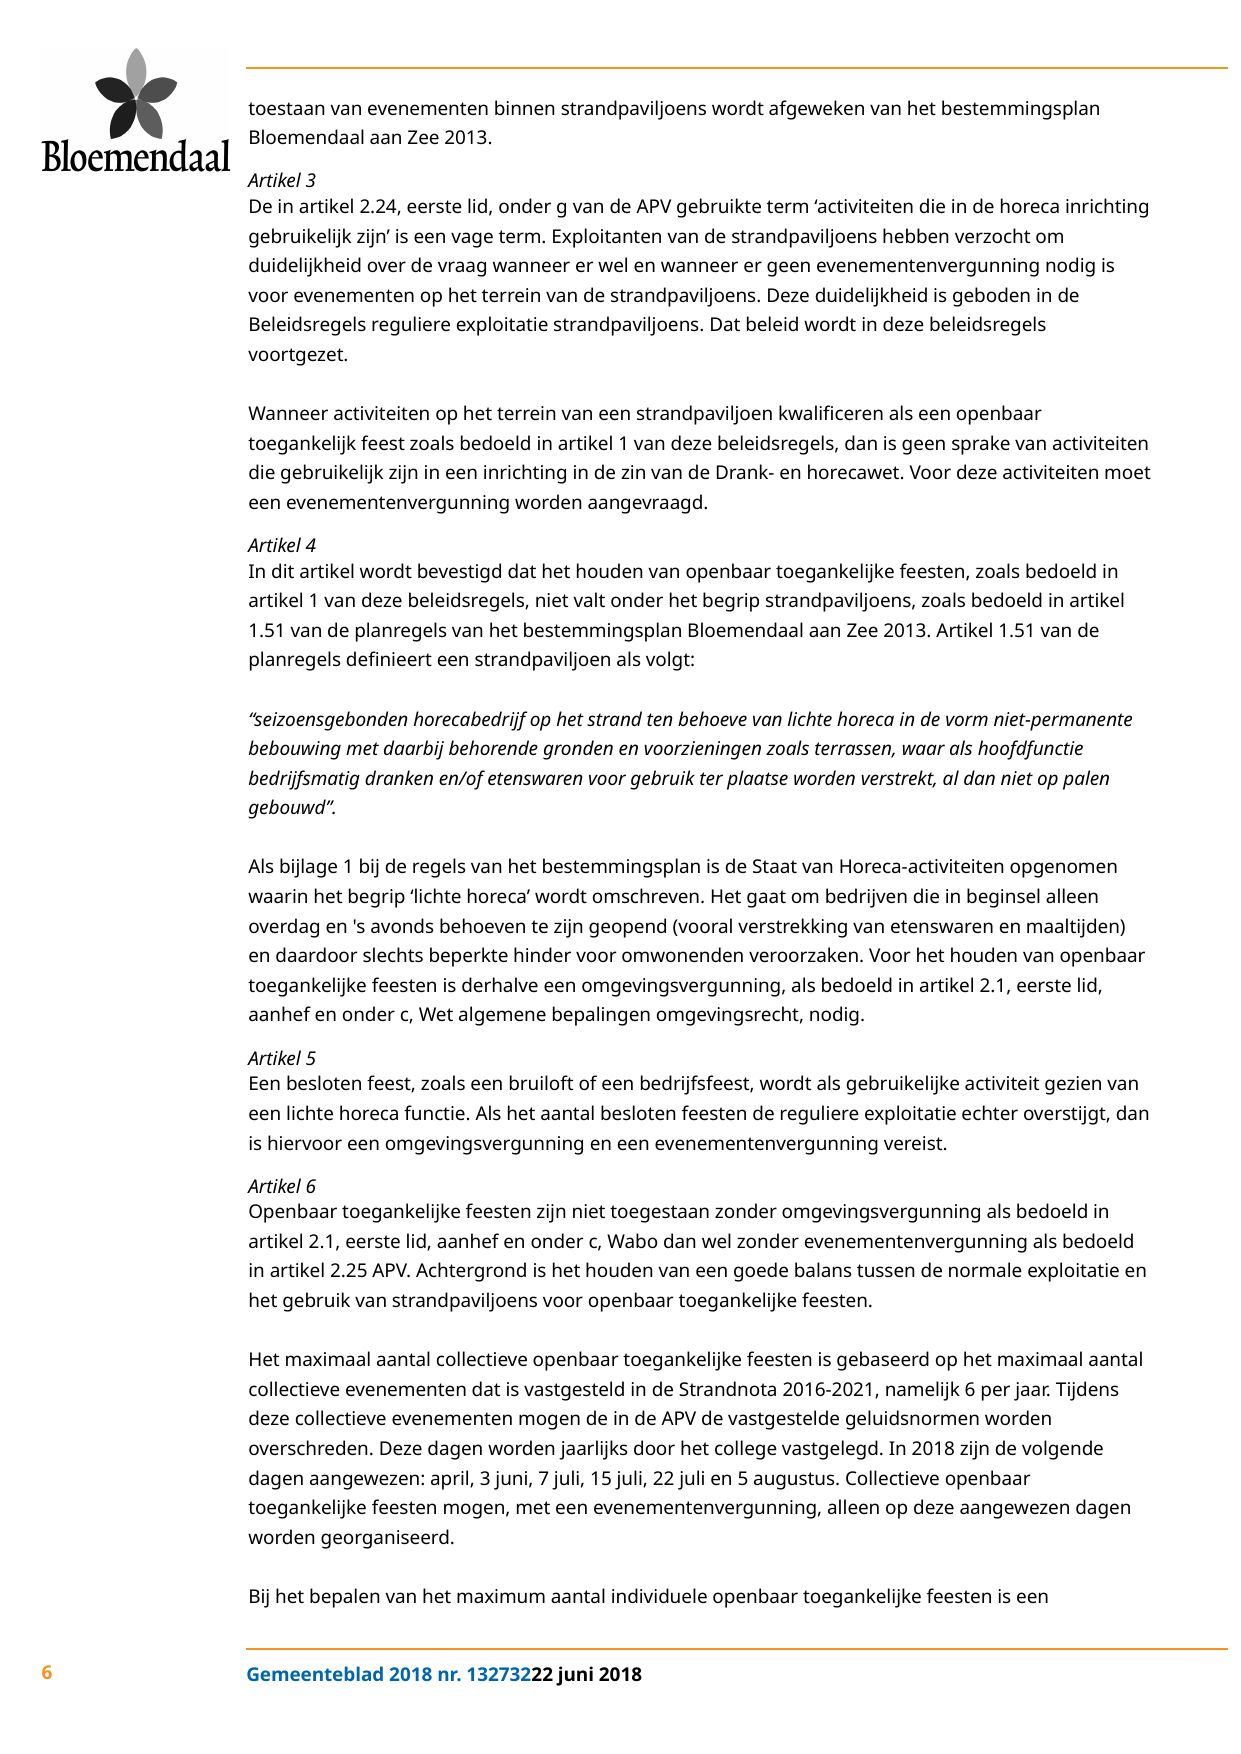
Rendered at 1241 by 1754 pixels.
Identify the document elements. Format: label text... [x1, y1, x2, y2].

text Artikel 5 [248, 1045, 1152, 1071]
text Een besloten feest, zoals een bruiloft of een bedrijfsfeest, wordt als gebruikelijke activiteit gezien van een lichte horeca functie. Als het aantal besloten feesten de reguliere exploitatie echter overstijgt, dan is hiervoor een omgevingsvergunning en een evenementenvergunning vereist. [248, 1071, 1152, 1155]
text In dit artikel wordt bevestigd dat het houden van openbaar toegankelijke feesten, zoals bedoeld in artikel 1 van deze beleidsregels, niet valt onder het begrip strandpaviljoens, zoals bedoeld in artikel 1.51 van de planregels van het bestemmingsplan Bloemendaal aan Zee 2013. Artikel 1.51 van de planregels definieert een strandpaviljoen als volgt: [248, 558, 1152, 672]
text Het maximaal aantal collectieve openbaar toegankelijke feesten is gebaseerd op het maximaal aantal collectieve evenementen dat is vastgesteld in de Strandnota 2016-2021, namelijk 6 per jaar. Tijdens deze collectieve evenementen mogen de in de APV de vastgestelde geluidsnormen worden overschreden. Deze dagen worden jaarlijks door het college vastgelegd. In 2018 zijn de volgende dagen aangewezen: april, 3 juni, 7 juli, 15 juli, 22 juli en 5 augustus. Collectieve openbaar toegankelijke feesten mogen, met een evenementenvergunning, alleen op deze aangewezen dagen worden georganiseerd. [248, 1346, 1152, 1550]
text Artikel 6 [248, 1173, 1152, 1198]
text toestaan van evenementen binnen strandpaviljoens wordt afgeweken van het bestemmingsplan Bloemendaal aan Zee 2013. [248, 95, 1152, 150]
text Artikel 3 [248, 167, 1152, 193]
text Artikel 4 [248, 532, 1152, 558]
text Als bijlage 1 bij de regels van het bestemmingsplan is de Staat van Horeca-activiteiten opgenomen waarin het begrip ‘lichte horeca’ wordt omschreven. Het gaat om bedrijven die in beginsel alleen overdag en 's avonds behoeven te zijn geopend (vooral verstrekking van etenswaren en maaltijden) en daardoor slechts beperkte hinder voor omwonenden veroorzaken. Voor het houden van openbaar toegankelijke feesten is derhalve een omgevingsvergunning, als bedoeld in artikel 2.1, eerste lid, aanhef en onder c, Wet algemene bepalingen omgevingsrecht, nodig. [248, 854, 1152, 1027]
text De in artikel 2.24, eerste lid, onder g van de APV gebruikte term ‘activiteiten die in de horeca inrichting gebruikelijk zijn’ is een vage term. Exploitanten van de strandpaviljoens hebben verzocht om duidelijkheid over de vraag wanneer er wel en wanneer er geen evenementenvergunning nodig is voor evenementen op het terrein van de strandpaviljoens. Deze duidelijkheid is geboden in de Beleidsregels reguliere exploitatie strandpaviljoens. Dat beleid wordt in deze beleidsregels voortgezet. [248, 193, 1152, 367]
text Openbaar toegankelijke feesten zijn niet toegestaan zonder omgevingsvergunning als bedoeld in artikel 2.1, eerste lid, aanhef en onder c, Wabo dan wel zonder evenementenvergunning als bedoeld in artikel 2.25 APV. Achtergrond is het houden van een goede balans tussen de normale exploitatie en het gebruik van strandpaviljoens voor openbaar toegankelijke feesten. [248, 1198, 1152, 1313]
picture [41, 47, 231, 172]
text Bij het bepalen van het maximum aantal individuele openbaar toegankelijke feesten is een [248, 1583, 1152, 1609]
text Wanneer activiteiten op het terrein van een strandpaviljoen kwalificeren als een openbaar toegankelijk feest zoals bedoeld in artikel 1 van deze beleidsregels, dan is geen sprake van activiteiten die gebruikelijk zijn in een inrichting in de zin van de Drank- en horecawet. Voor deze activiteiten moet een evenementenvergunning worden aangevraagd. [248, 400, 1152, 515]
text “seizoensgebonden horecabedrijf op het strand ten behoeve van lichte horeca in de vorm niet-permanente bebouwing met daarbij behorende gronden en voorzieningen zoals terrassen, waar als hoofdfunctie bedrijfsmatig dranken en/of etenswaren voor gebruik ter plaatse worden verstrekt, al dan niet op palen gebouwd”. [248, 706, 1152, 820]
